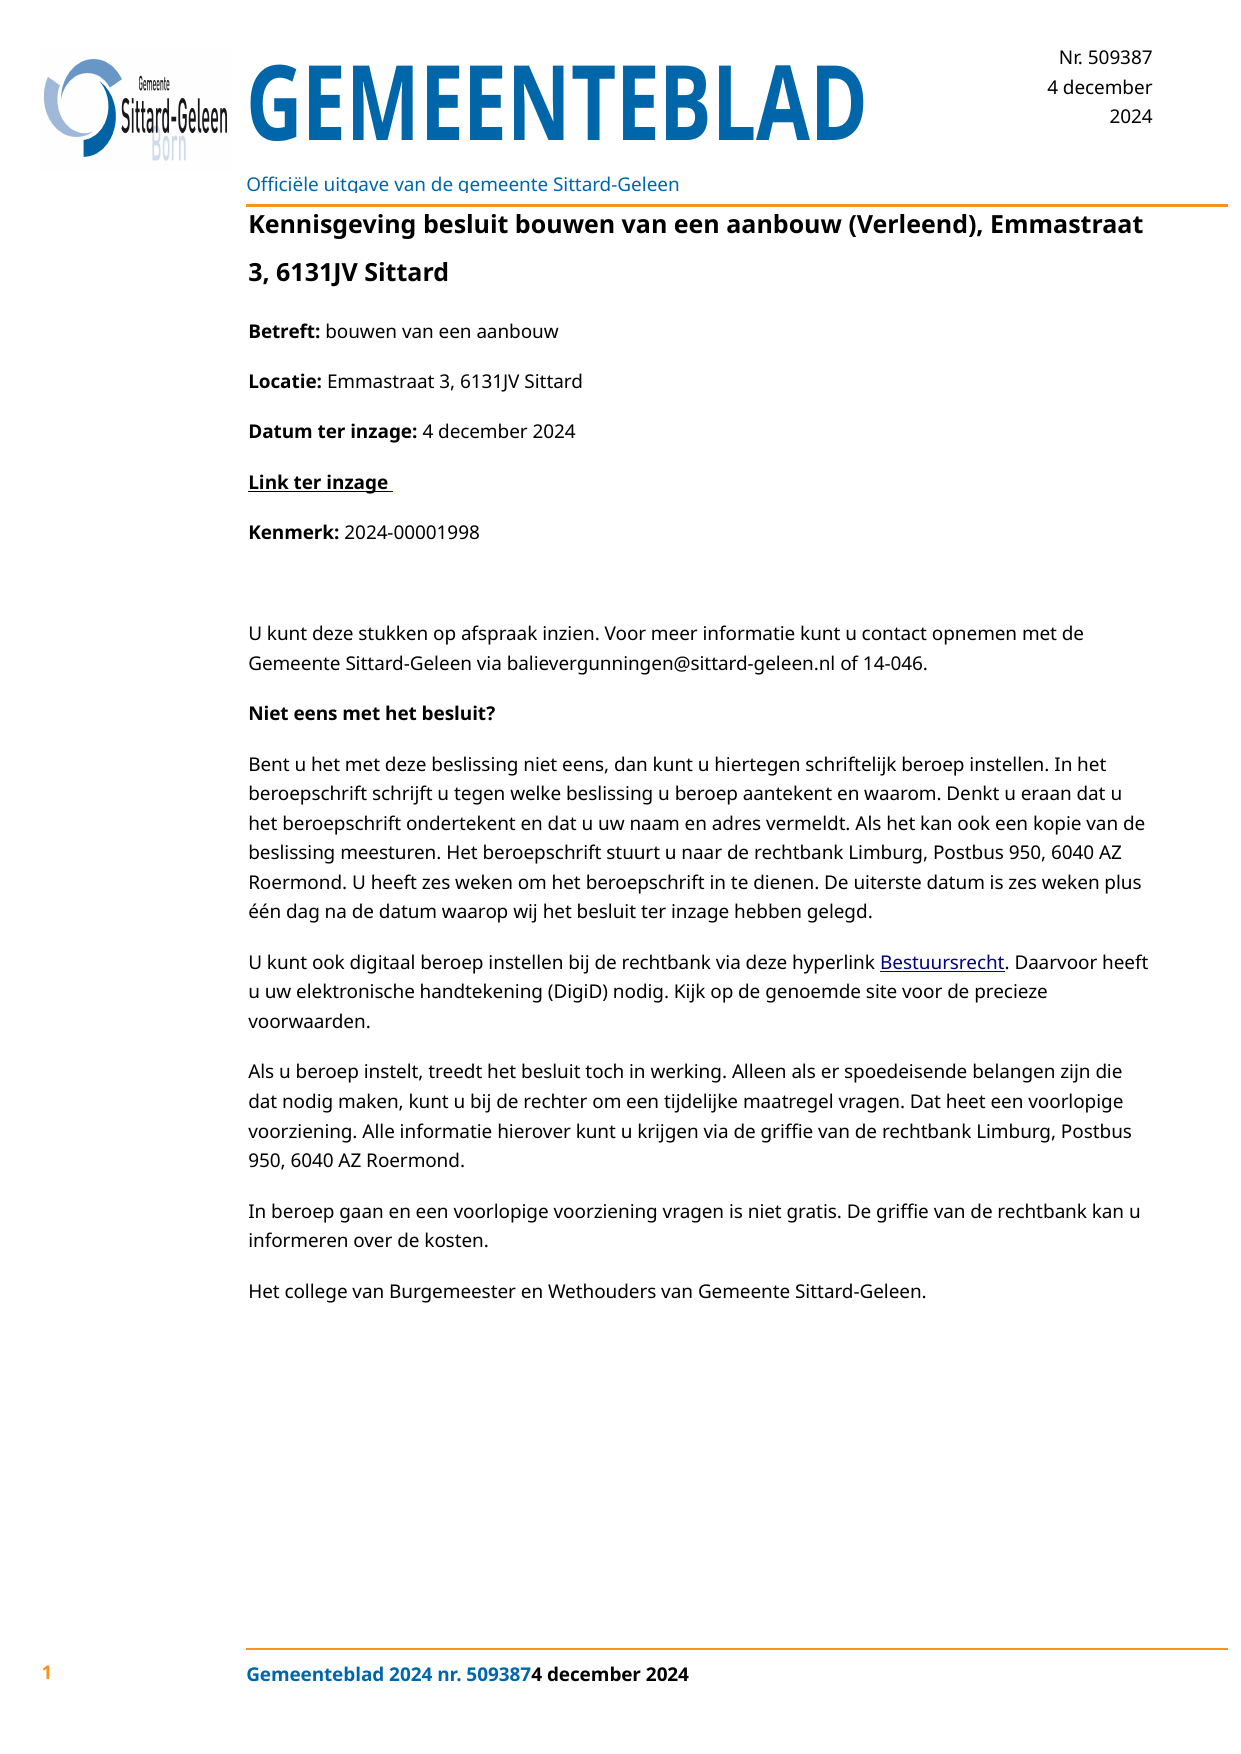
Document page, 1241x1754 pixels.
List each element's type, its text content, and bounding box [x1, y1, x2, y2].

text Bent u het met deze beslissing niet eens, dan kunt u hiertegen schriftelijk beroep instellen. In het beroepschrift schrijft u tegen welke beslissing u beroep aantekent en waarom. Denkt u eraan dat u het beroepschrift ondertekent en dat u uw naam en adres vermeldt. Als het kan ook een kopie van de beslissing meesturen. Het beroepschrift stuurt u naar de rechtbank Limburg, Postbus 950, 6040 AZ Roermond. U heeft zes weken om het beroepschrift in te dienen. De uiterste datum is zes weken plus één dag na de datum waarop wij het besluit ter inzage hebben gelegd. [248, 751, 1152, 924]
text Kenmerk: 2024-00001998 [248, 519, 1152, 545]
text Kennisgeving besluit bouwen van een aanbouw (Verleend), Emmastraat 3, 6131JV Sittard [248, 207, 1152, 288]
text In beroep gaan en een voorlopige voorziening vragen is niet gratis. De griffie van de rechtbank kan u informeren over de kosten. [248, 1198, 1152, 1253]
text Datum ter inzage: 4 december 2024 [248, 419, 1152, 444]
text Als u beroep instelt, treedt het besluit toch in werking. Alleen als er spoedeisende belangen zijn die dat nodig maken, kunt u bij de rechter om een tijdelijke maatregel vragen. Dat heet een voorlopige voorziening. Alle informatie hierover kunt u krijgen via de griffie van de rechtbank Limburg, Postbus 950, 6040 AZ Roermond. [248, 1059, 1152, 1173]
text U kunt deze stukken op afspraak inzien. Voor meer informatie kunt u contact opnemen met de Gemeente Sittard-Geleen via balievergunningen@sittard-geleen.nl of 14-046. [248, 620, 1152, 676]
text Link ter inzage [248, 469, 1152, 495]
text Het college van Burgemeester en Wethouders van Gemeente Sittard-Geleen. [248, 1278, 1152, 1304]
picture [41, 47, 231, 172]
text Niet eens met het besluit? [248, 700, 1152, 726]
text Locatie: Emmastraat 3, 6131JV Sittard [248, 368, 1152, 394]
text Betreft: bouwen van een aanbouw [248, 318, 1152, 344]
text U kunt ook digitaal beroep instellen bij de rechtbank via deze hyperlink Bestuursrecht. Daarvoor heeft u uw elektronische handtekening (DigiD) nodig. Kijk op de genoemde site voor de precieze voorwaarden. [248, 949, 1152, 1034]
